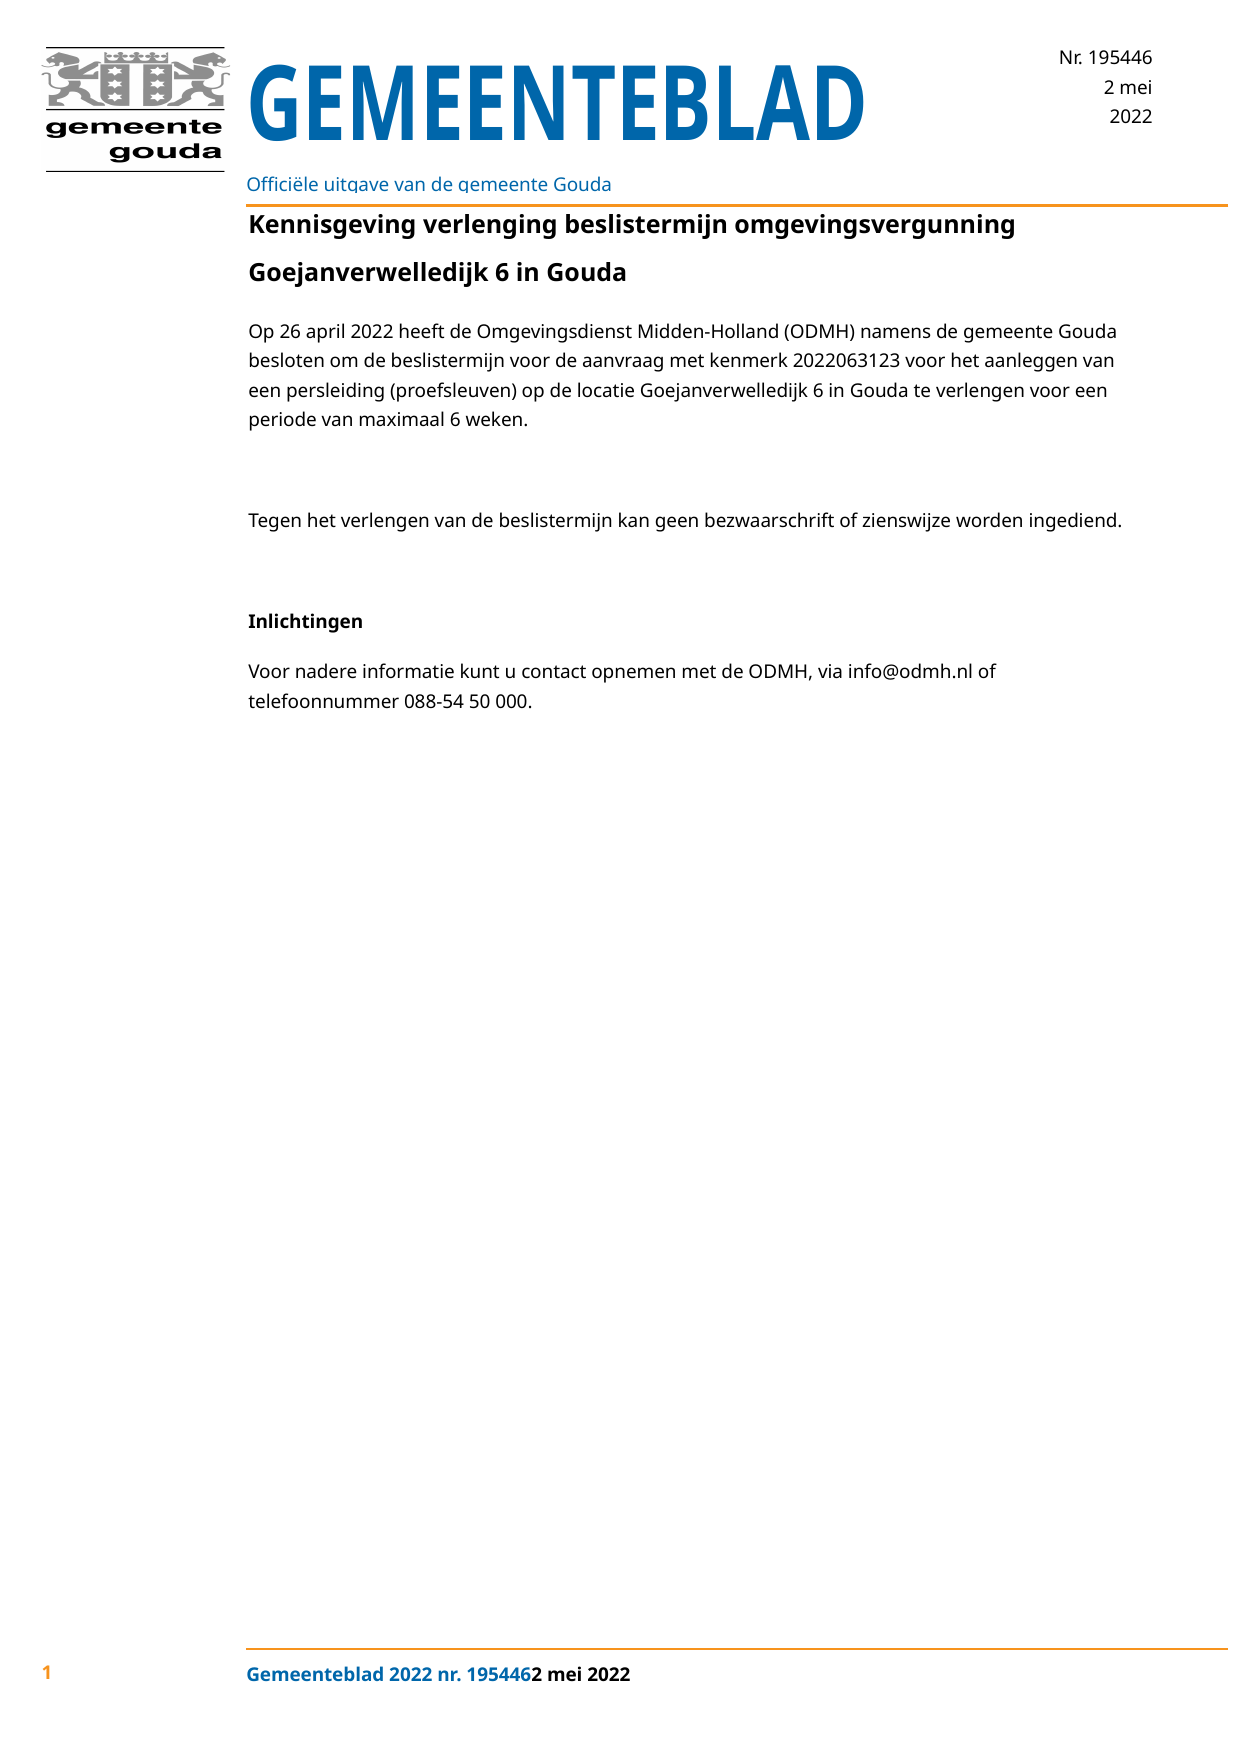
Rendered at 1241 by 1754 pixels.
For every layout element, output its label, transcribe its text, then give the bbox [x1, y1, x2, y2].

text Op 26 april 2022 heeft de Omgevingsdienst Midden-Holland (ODMH) namens de gemeente Gouda besloten om de beslistermijn voor de aanvraag met kenmerk 2022063123 voor het aanleggen van een persleiding (proefsleuven) op de locatie Goejanverwelledijk 6 in Gouda te verlengen voor een periode van maximaal 6 weken. [248, 318, 1152, 432]
text Kennisgeving verlenging beslistermijn omgevingsvergunning Goejanverwelledijk 6 in Gouda [248, 207, 1152, 288]
text Voor nadere informatie kunt u contact opnemen met de ODMH, via info@odmh.nl of telefoonnummer 088-54 50 000. [248, 659, 1152, 714]
picture [41, 47, 231, 172]
text Inlichtingen [248, 608, 1152, 634]
text Tegen het verlengen van de beslistermijn kan geen bezwaarschrift of zienswijze worden ingediend. [248, 507, 1152, 533]
